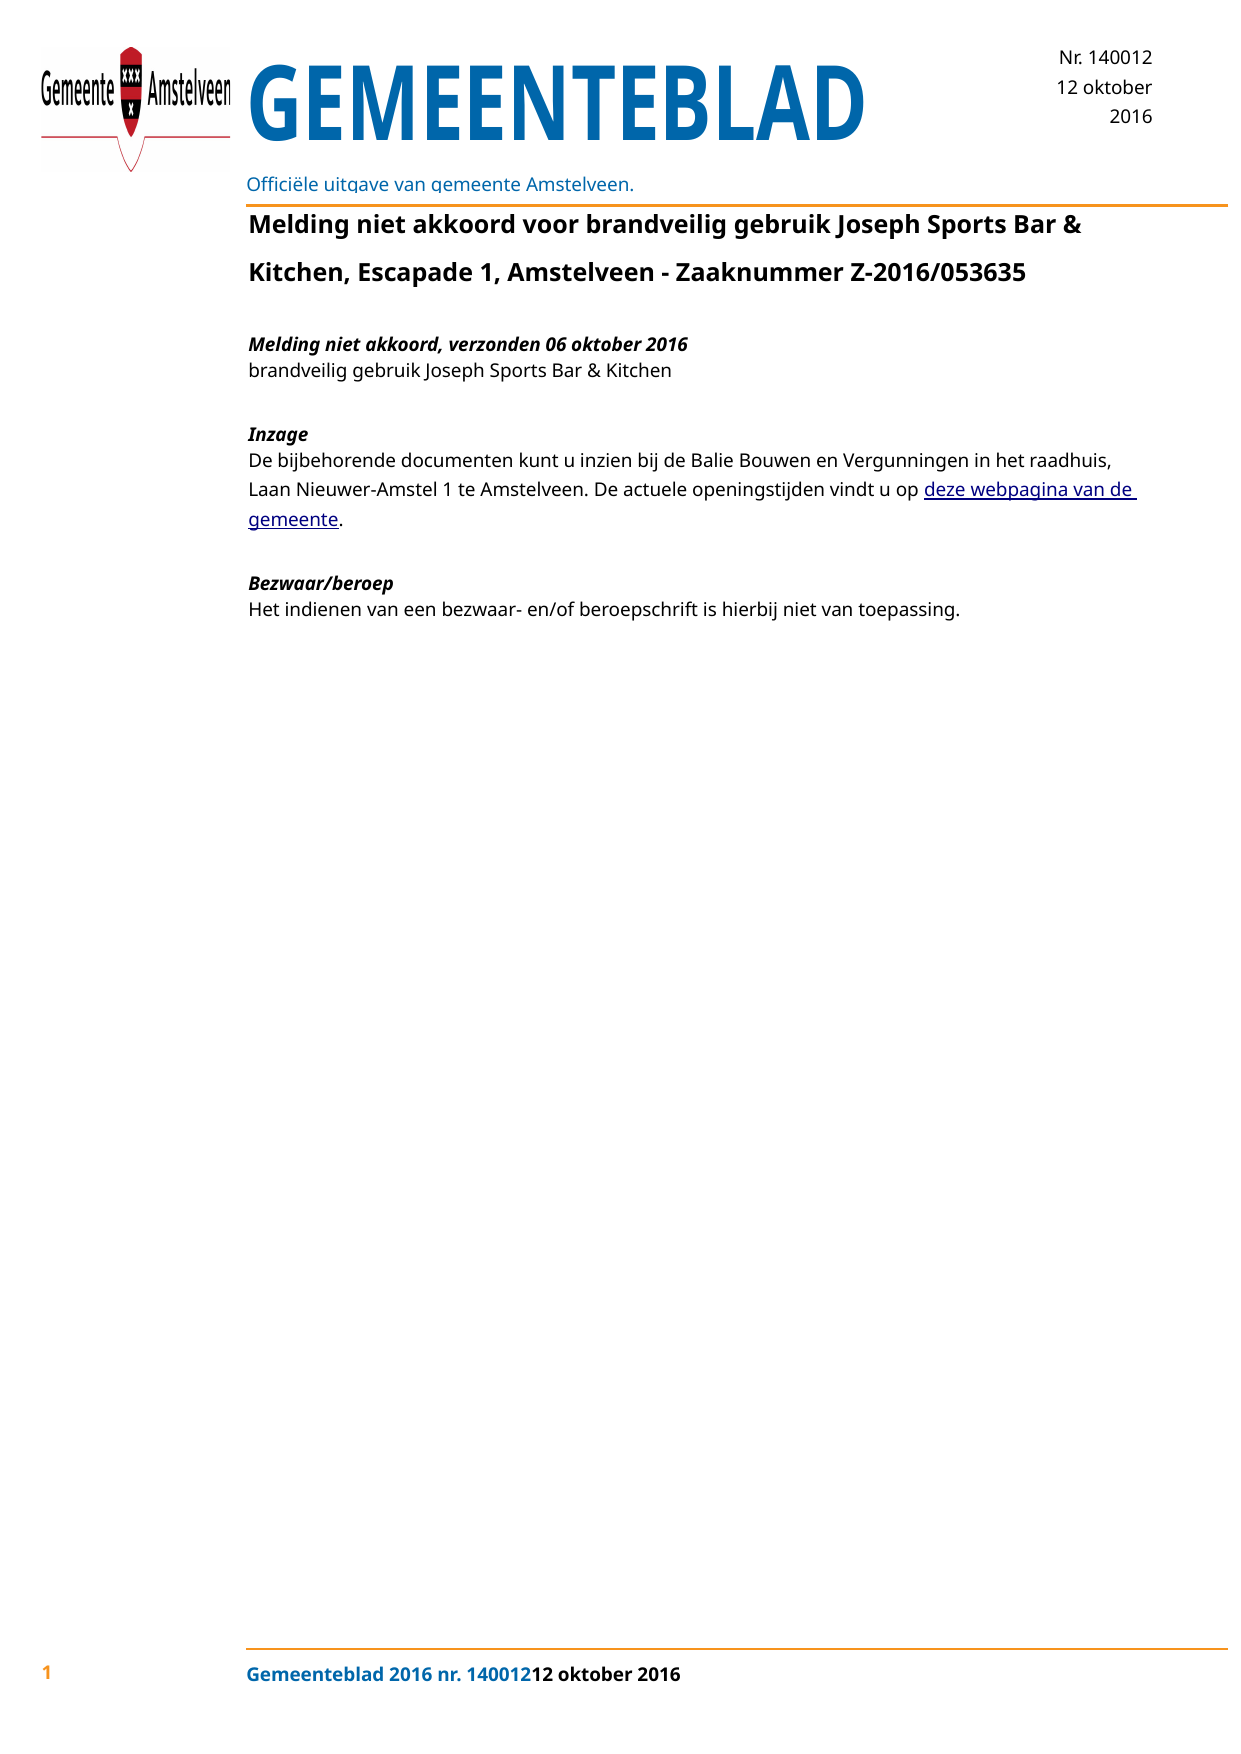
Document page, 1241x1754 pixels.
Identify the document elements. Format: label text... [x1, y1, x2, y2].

text Inzage [248, 421, 1152, 447]
text Bezwaar/beroep [248, 570, 1152, 596]
text Melding niet akkoord voor brandveilig gebruik Joseph Sports Bar & Kitchen, Escapade 1, Amstelveen - Zaaknummer Z-2016/053635 [248, 207, 1152, 288]
text brandveilig gebruik Joseph Sports Bar & Kitchen [248, 357, 1152, 383]
picture [41, 47, 231, 172]
text Melding niet akkoord, verzonden 06 oktober 2016 [248, 331, 1152, 357]
text Het indienen van een bezwaar- en/of beroepschrift is hierbij niet van toepassing. [248, 596, 1152, 621]
text De bijbehorende documenten kunt u inzien bij de Balie Bouwen en Vergunningen in het raadhuis, Laan Nieuwer-Amstel 1 te Amstelveen. De actuele openingstijden vindt u op deze webpagina van de gemeente. [248, 447, 1152, 532]
